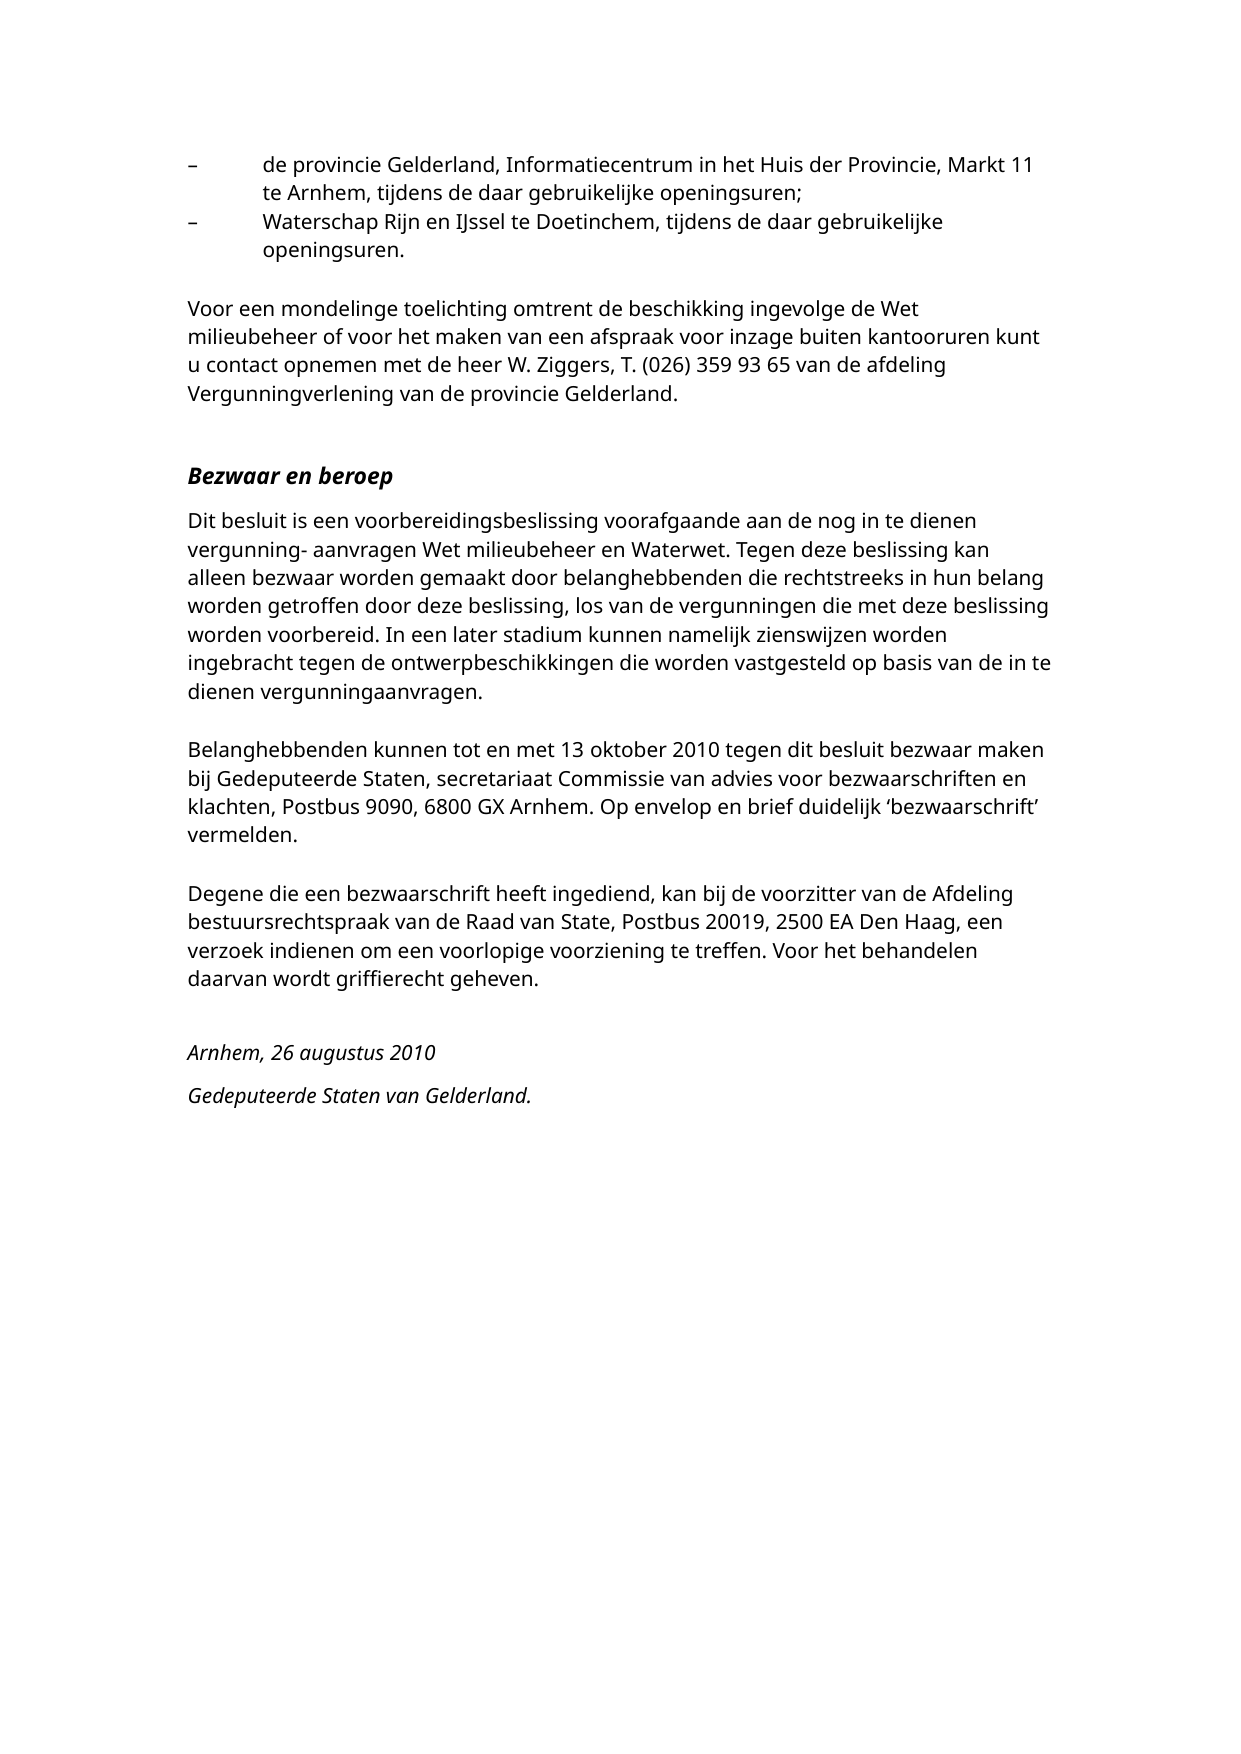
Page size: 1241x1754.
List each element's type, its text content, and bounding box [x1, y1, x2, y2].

text Dit besluit is een voorbereidingsbeslissing voorafgaande aan de nog in te dienen vergunning- aanvragen Wet milieubeheer en Waterwet. Tegen deze beslissing kan alleen bezwaar worden gemaakt door belanghebbenden die rechtstreeks in hun belang worden getroffen door deze beslissing, los van de vergunningen die met deze beslissing worden voorbereid. In een later stadium kunnen namelijk zienswijzen worden ingebracht tegen de ontwerpbeschikkingen die worden vastgesteld op basis van de in te dienen vergunningaanvragen. [187, 506, 1053, 705]
list de provincie Gelderland, Informatiecentrum in het Huis der Provincie, Markt 11 te Arnhem, tijdens de daar gebruikelijke openingsuren; [187, 150, 1053, 207]
list Waterschap Rijn en IJssel te Doetinchem, tijdens de daar gebruikelijke openingsuren. [187, 207, 1053, 264]
text Arnhem, 26 augustus 2010 [187, 1038, 1053, 1066]
text Degene die een bezwaarschrift heeft ingediend, kan bij de voorzitter van de Afdeling bestuursrechtspraak van de Raad van State, Postbus 20019, 2500 EA Den Haag, een verzoek indienen om een voorlopige voorziening te treffen. Voor het behandelen daarvan wordt griffierecht geheven. [187, 879, 1053, 993]
text Belanghebbenden kunnen tot en met 13 oktober 2010 tegen dit besluit bezwaar maken bij Gedeputeerde Staten, secretariaat Commissie van advies voor bezwaarschriften en klachten, Postbus 9090, 6800 GX Arnhem. Op envelop en brief duidelijk ‘bezwaarschrift’ vermelden. [187, 735, 1053, 849]
text Gedeputeerde Staten van Gelderland. [187, 1081, 1053, 1110]
subtitle Bezwaar en beroep [187, 460, 1053, 491]
text Voor een mondelinge toelichting omtrent de beschikking ingevolge de Wet milieubeheer of voor het maken van een afspraak voor inzage buiten kantooruren kunt u contact opnemen met de heer W. Ziggers, T. (026) 359 93 65 van de afdeling Vergunningverlening van de provincie Gelderland. [187, 294, 1053, 407]
